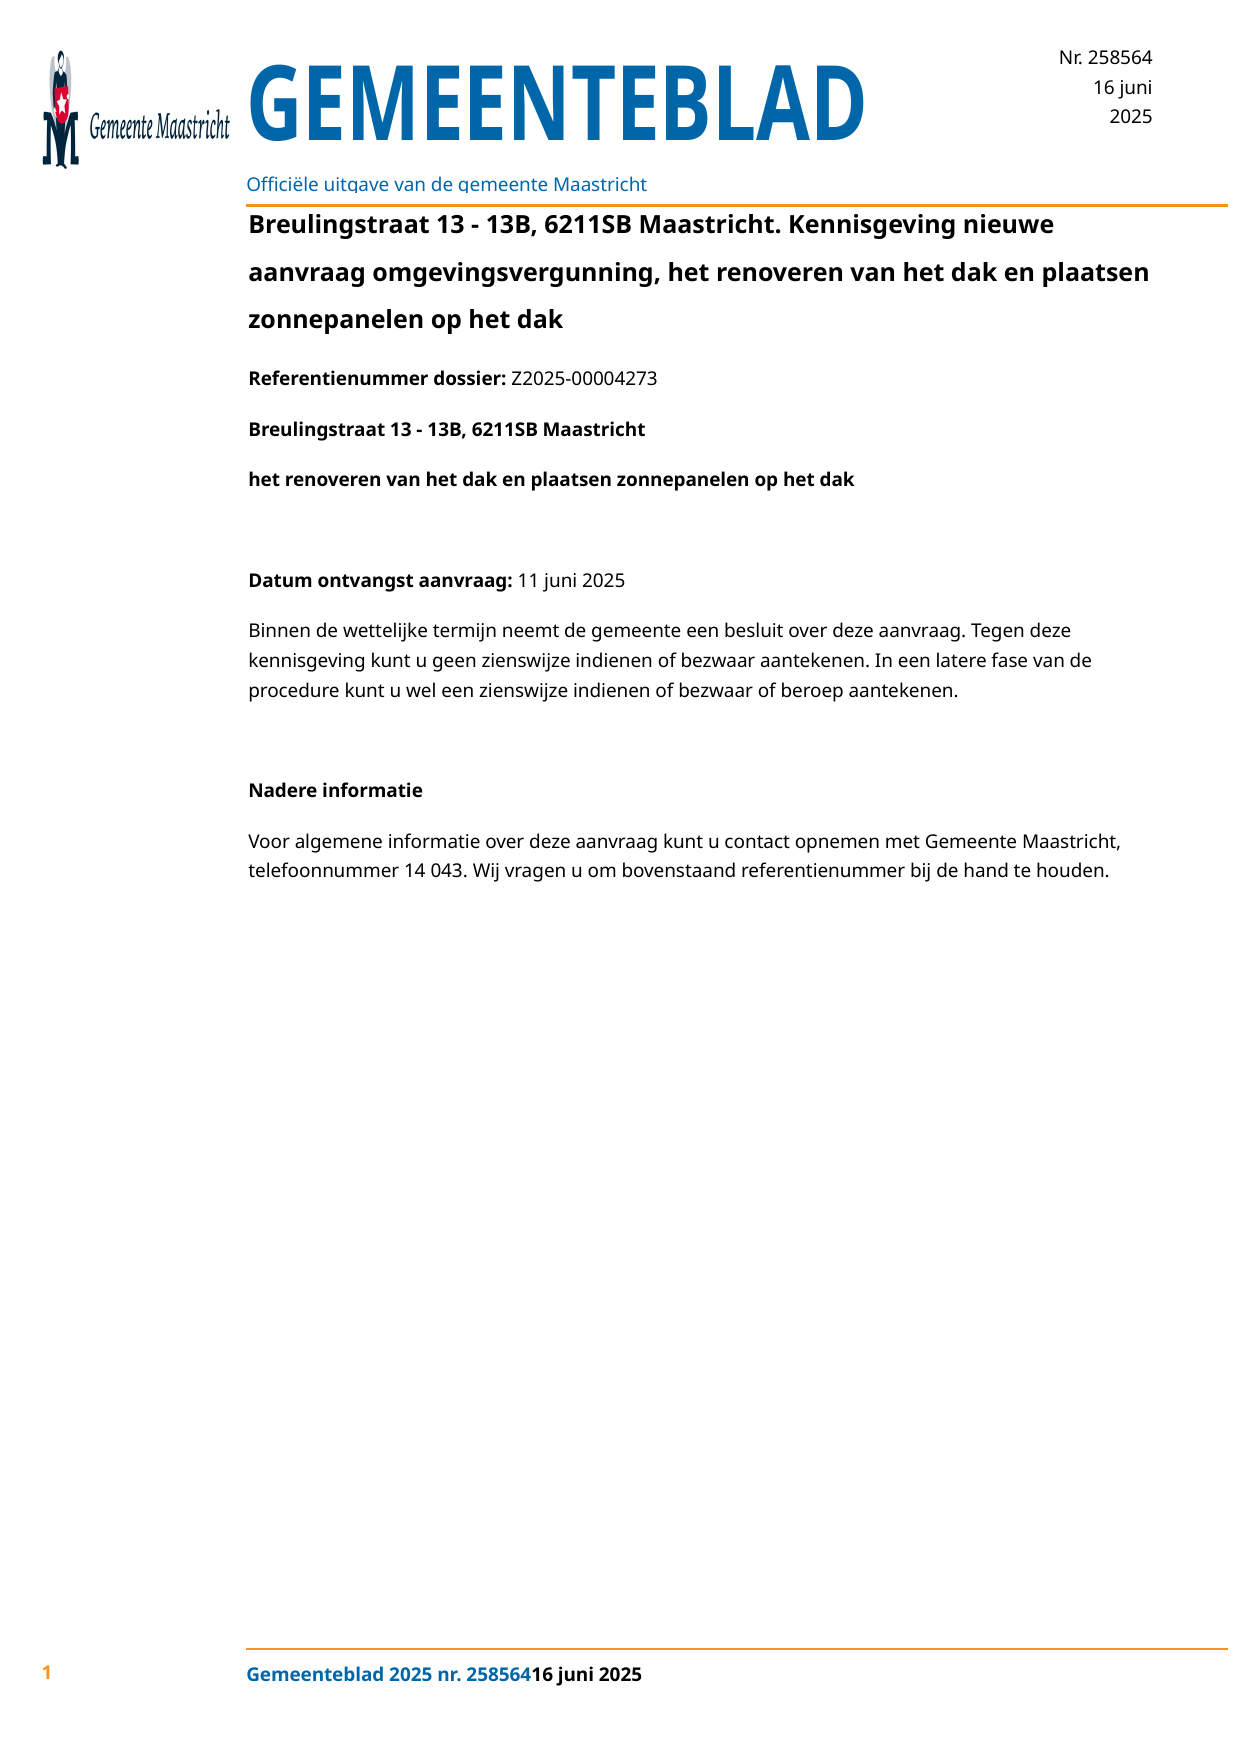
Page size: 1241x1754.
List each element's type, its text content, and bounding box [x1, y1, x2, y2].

text Referentienummer dossier: Z2025-00004273 [248, 366, 1152, 391]
text Breulingstraat 13 - 13B, 6211SB Maastricht. Kennisgeving nieuwe aanvraag omgevingsvergunning, het renoveren van het dak en plaatsen zonnepanelen op het dak [248, 207, 1152, 336]
picture [41, 47, 231, 172]
text Nadere informatie [248, 778, 1152, 803]
text Breulingstraat 13 - 13B, 6211SB Maastricht [248, 416, 1152, 442]
text Datum ontvangst aanvraag: 11 juni 2025 [248, 567, 1152, 593]
text Binnen de wettelijke termijn neemt de gemeente een besluit over deze aanvraag. Tegen deze kennisgeving kunt u geen zienswijze indienen of bezwaar aantekenen. In een latere fase van de procedure kunt u wel een zienswijze indienen of bezwaar of beroep aantekenen. [248, 618, 1152, 702]
text het renoveren van het dak en plaatsen zonnepanelen op het dak [248, 466, 1152, 492]
text Voor algemene informatie over deze aanvraag kunt u contact opnemen met Gemeente Maastricht, telefoonnummer 14 043. Wij vragen u om bovenstaand referentienummer bij de hand te houden. [248, 828, 1152, 883]
